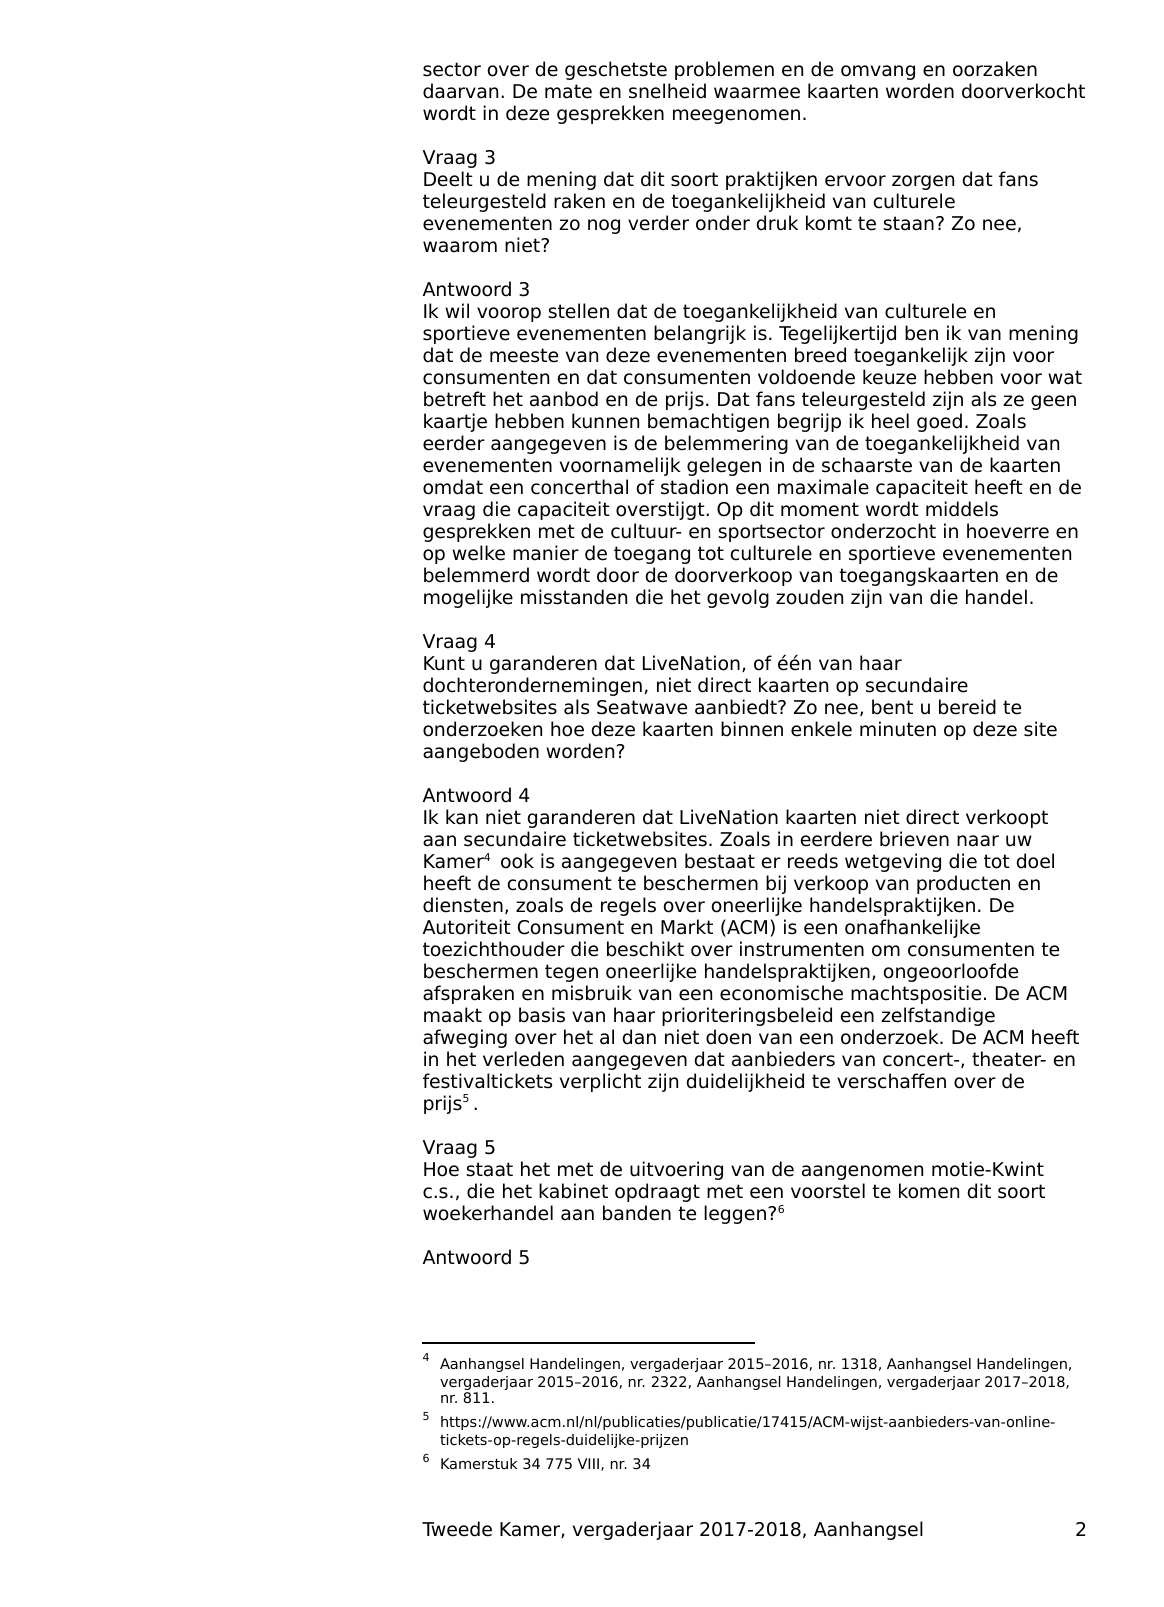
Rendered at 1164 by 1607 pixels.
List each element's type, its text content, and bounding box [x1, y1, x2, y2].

text Hoe staat het met de uitvoering van de aangenomen motie-Kwint c.s., die het kabinet opdraagt met een voorstel te komen dit soort woekerhandel aan banden te leggen? [422, 1159, 1087, 1225]
text Antwoord 4 [422, 785, 1087, 807]
text Kunt u garanderen dat LiveNation, of één van haar dochterondernemingen, niet direct kaarten op secundaire ticketwebsites als Seatwave aanbiedt? Zo nee, bent u bereid te onderzoeken hoe deze kaarten binnen enkele minuten op deze site aangeboden worden? [422, 653, 1087, 763]
text Kamerstuk 34 775 VIII, nr. 34 [422, 1452, 1087, 1474]
text Deelt u de mening dat dit soort praktijken ervoor zorgen dat fans teleurgesteld raken en de toegankelijkheid van culturele evenementen zo nog verder onder druk komt te staan? Zo nee, waarom niet? [422, 169, 1087, 257]
text Aanhangsel Handelingen, vergaderjaar 2015–2016, nr. 1318, Aanhangsel Handelingen, vergaderjaar 2015–2016, nr. 2322, Aanhangsel Handelingen, vergaderjaar 2017–2018, nr. 811. [422, 1352, 1087, 1407]
text Vraag 3 [422, 147, 1087, 169]
text Vraag 5 [422, 1137, 1087, 1159]
text Ik kan niet garanderen dat LiveNation kaarten niet direct verkoopt aan secundaire ticketwebsites. Zoals in eerdere brieven naar uw Kamer ook is aangegeven bestaat er reeds wetgeving die tot doel heeft de consument te beschermen bij verkoop van producten en diensten, zoals de regels over oneerlijke handelspraktijken. De Autoriteit Consument en Markt (ACM) is een onafhankelijke toezichthouder die beschikt over instrumenten om consumenten te beschermen tegen oneerlijke handelspraktijken, ongeoorloofde afspraken en misbruik van een economische machtspositie. De ACM maakt op basis van haar prioriteringsbeleid een zelfstandige afweging over het al dan niet doen van een onderzoek. De ACM heeft in het verleden aangegeven dat aanbieders van concert-, theater- en festivaltickets verplicht zijn duidelijkheid te verschaffen over de prijs. [422, 807, 1087, 1115]
text Antwoord 5 [422, 1247, 1087, 1269]
text Antwoord 3 [422, 279, 1087, 301]
text sector over de geschetste problemen en de omvang en oorzaken daarvan. De mate en snelheid waarmee kaarten worden doorverkocht wordt in deze gesprekken meegenomen. [422, 59, 1087, 125]
text Vraag 4 [422, 631, 1087, 653]
text https://www.acm.nl/nl/publicaties/publicatie/17415/ACM-wijst-aanbieders-van-online-tickets-op-regels-duidelijke-prijzen [422, 1410, 1087, 1449]
text Ik wil voorop stellen dat de toegankelijkheid van culturele en sportieve evenementen belangrijk is. Tegelijkertijd ben ik van mening dat de meeste van deze evenementen breed toegankelijk zijn voor consumenten en dat consumenten voldoende keuze hebben voor wat betreft het aanbod en de prijs. Dat fans teleurgesteld zijn als ze geen kaartje hebben kunnen bemachtigen begrijp ik heel goed. Zoals eerder aangegeven is de belemmering van de toegankelijkheid van evenementen voornamelijk gelegen in de schaarste van de kaarten omdat een concerthal of stadion een maximale capaciteit heeft en de vraag die capaciteit overstijgt. Op dit moment wordt middels gesprekken met de cultuur- en sportsector onderzocht in hoeverre en op welke manier de toegang tot culturele en sportieve evenementen belemmerd wordt door de doorverkoop van toegangskaarten en de mogelijke misstanden die het gevolg zouden zijn van die handel. [422, 301, 1087, 609]
